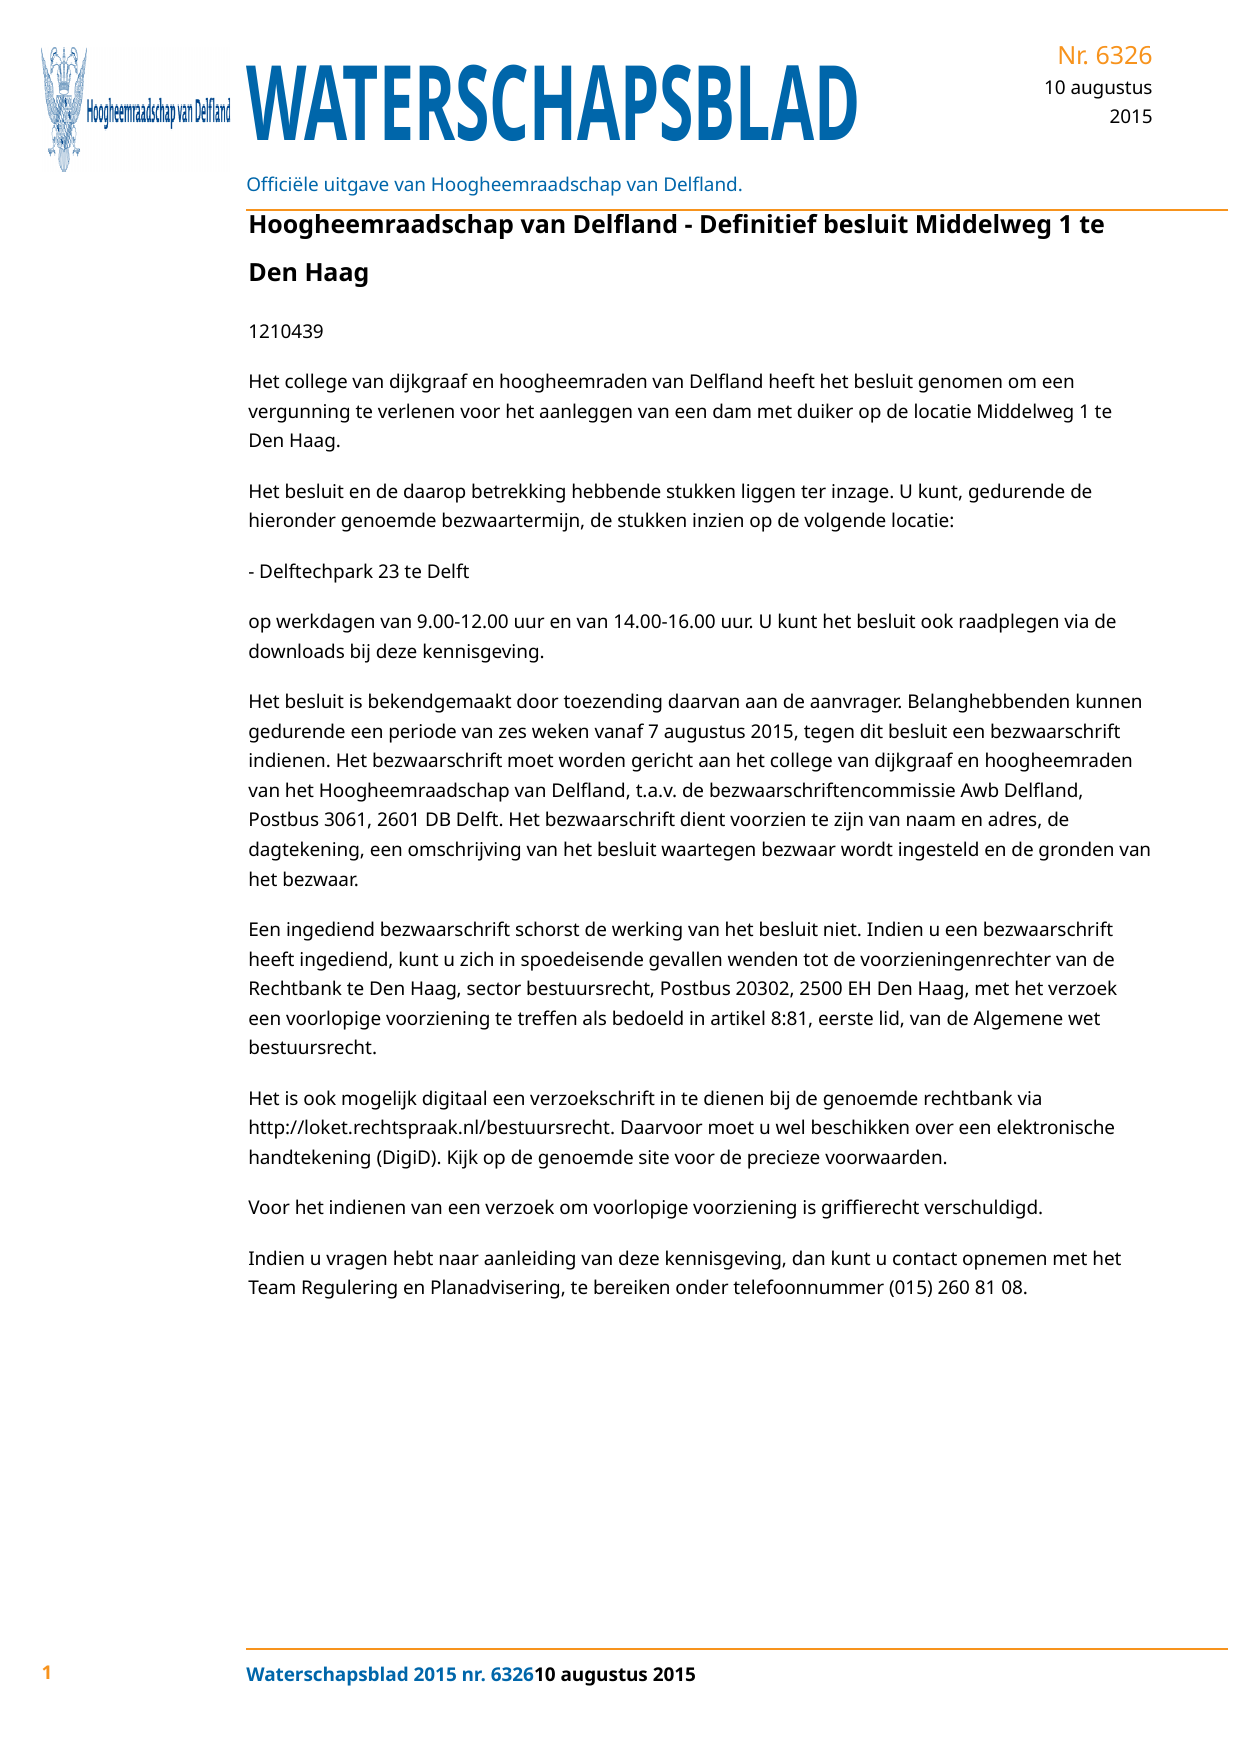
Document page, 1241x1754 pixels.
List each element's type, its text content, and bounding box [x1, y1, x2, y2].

picture [41, 47, 231, 172]
text Een ingediend bezwaarschrift schorst de werking van het besluit niet. Indien u een bezwaarschrift heeft ingediend, kunt u zich in spoedeisende gevallen wenden tot de voorzieningenrechter van de Rechtbank te Den Haag, sector bestuursrecht, Postbus 20302, 2500 EH Den Haag, met het verzoek een voorlopige voorziening te treffen als bedoeld in artikel 8:81, eerste lid, van de Algemene wet bestuursrecht. [248, 916, 1152, 1060]
text Het college van dijkgraaf en hoogheemraden van Delfland heeft het besluit genomen om een vergunning te verlenen voor het aanleggen van een dam met duiker op de locatie Middelweg 1 te Den Haag. [248, 368, 1152, 453]
text 1210439 [248, 318, 1152, 344]
text Voor het indienen van een verzoek om voorlopige voorziening is griffierecht verschuldigd. [248, 1194, 1152, 1220]
text Het besluit en de daarop betrekking hebbende stukken liggen ter inzage. U kunt, gedurende de hieronder genoemde bezwaartermijn, de stukken inzien op de volgende locatie: [248, 478, 1152, 533]
text op werkdagen van 9.00-12.00 uur en van 14.00-16.00 uur. U kunt het besluit ook raadplegen via de downloads bij deze kennisgeving. [248, 608, 1152, 664]
text - Delftechpark 23 te Delft [248, 558, 1152, 584]
text Het besluit is bekendgemaakt door toezending daarvan aan de aanvrager. Belanghebbenden kunnen gedurende een periode van zes weken vanaf 7 augustus 2015, tegen dit besluit een bezwaarschrift indienen. Het bezwaarschrift moet worden gericht aan het college van dijkgraaf en hoogheemraden van het Hoogheemraadschap van Delfland, t.a.v. de bezwaarschriftencommissie Awb Delfland, Postbus 3061, 2601 DB Delft. Het bezwaarschrift dient voorzien te zijn van naam en adres, de dagtekening, een omschrijving van het besluit waartegen bezwaar wordt ingesteld en de gronden van het bezwaar. [248, 688, 1152, 892]
text Hoogheemraadschap van Delfland - Definitief besluit Middelweg 1 te Den Haag [248, 211, 1152, 288]
text Indien u vragen hebt naar aanleiding van deze kennisgeving, dan kunt u contact opnemen met het Team Regulering en Planadvisering, te bereiken onder telefoonnummer (015) 260 81 08. [248, 1245, 1152, 1300]
text Het is ook mogelijk digitaal een verzoekschrift in te dienen bij de genoemde rechtbank via http://loket.rechtspraak.nl/bestuursrecht. Daarvoor moet u wel beschikken over een elektronische handtekening (DigiD). Kijk op de genoemde site voor de precieze voorwaarden. [248, 1085, 1152, 1170]
